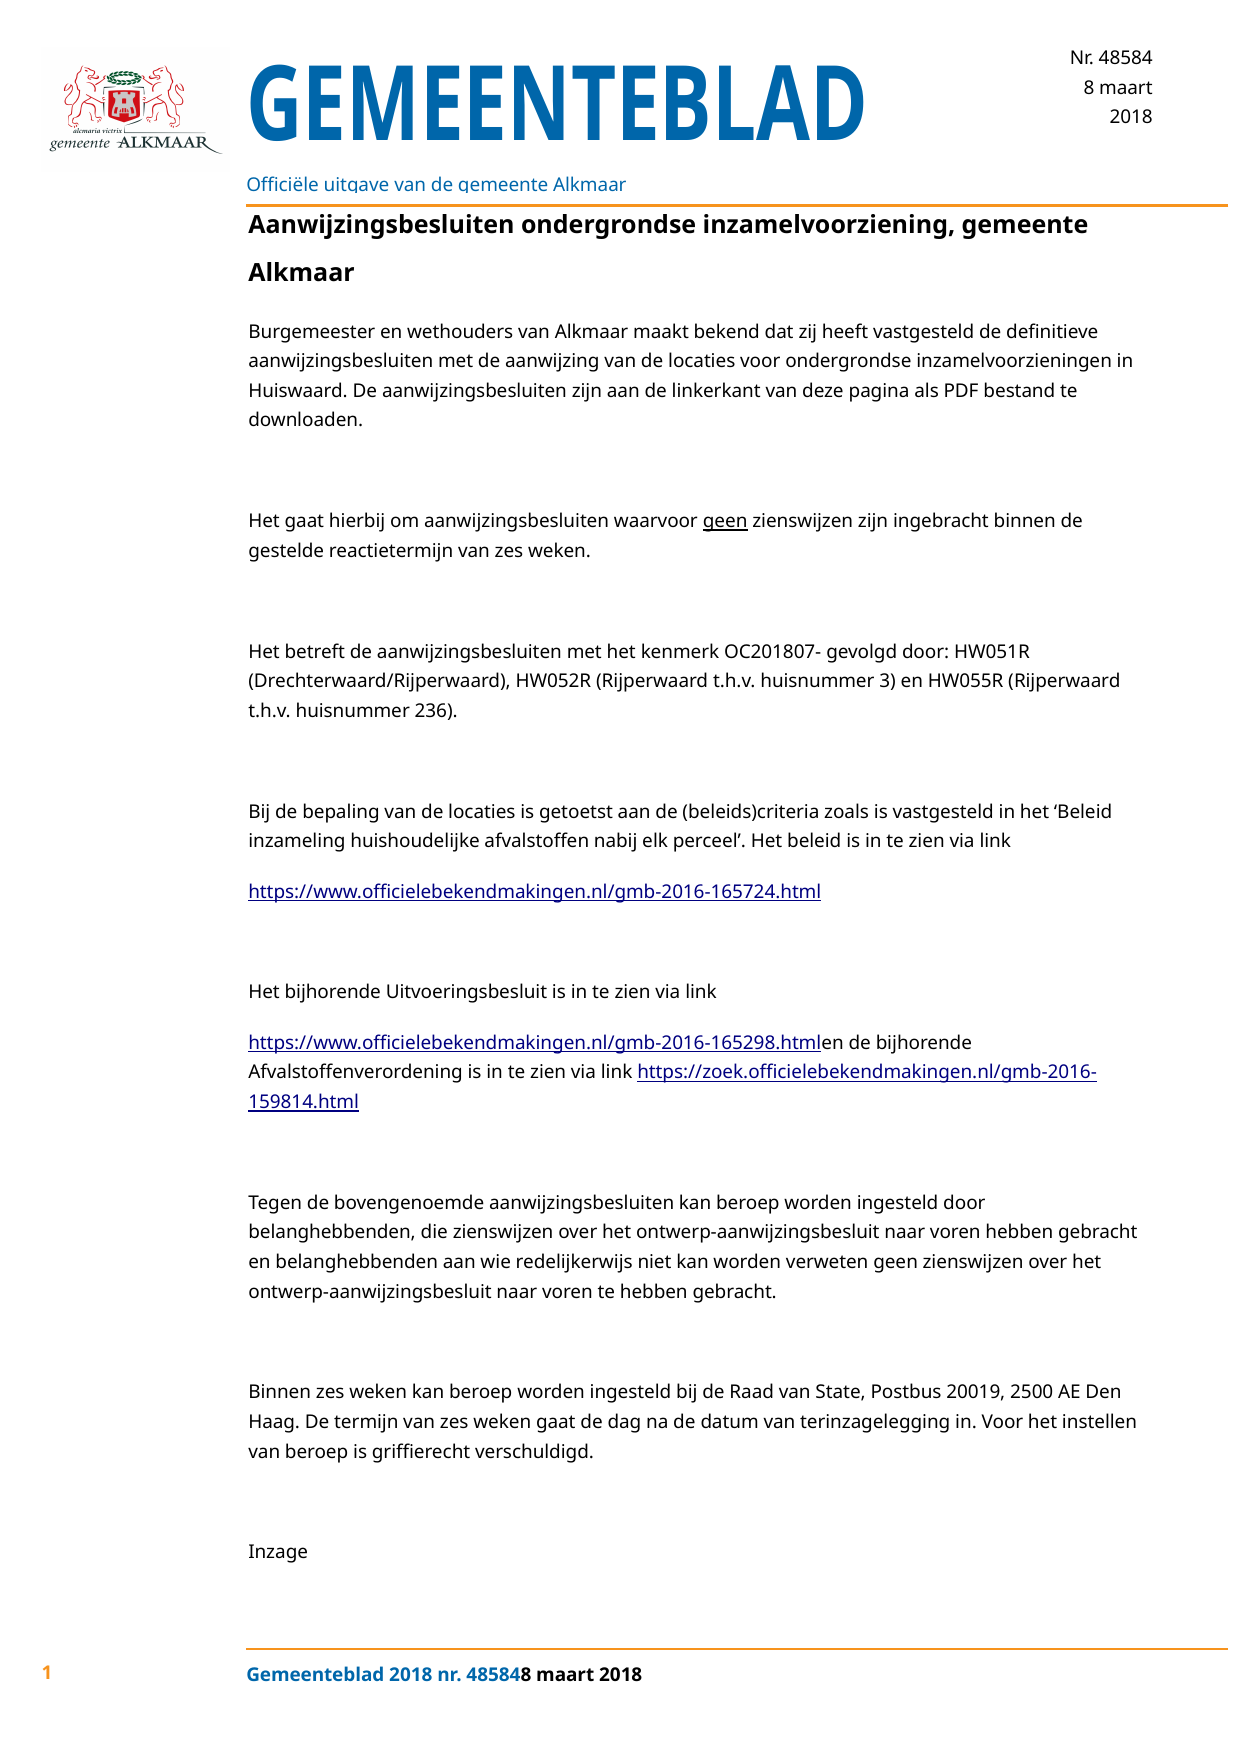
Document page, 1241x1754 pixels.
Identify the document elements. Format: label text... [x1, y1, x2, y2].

text Het gaat hierbij om aanwijzingsbesluiten waarvoor geen zienswijzen zijn ingebracht binnen de gestelde reactietermijn van zes weken. [248, 507, 1152, 563]
text Aanwijzingsbesluiten ondergrondse inzamelvoorziening, gemeente Alkmaar [248, 207, 1152, 288]
text Binnen zes weken kan beroep worden ingesteld bij de Raad van State, Postbus 20019, 2500 AE Den Haag. De termijn van zes weken gaat de dag na de datum van terinzagelegging in. Voor het instellen van beroep is griffierecht verschuldigd. [248, 1379, 1152, 1464]
text Burgemeester en wethouders van Alkmaar maakt bekend dat zij heeft vastgesteld de definitieve aanwijzingsbesluiten met de aanwijzing van de locaties voor ondergrondse inzamelvoorzieningen in Huiswaard. De aanwijzingsbesluiten zijn aan de linkerkant van deze pagina als PDF bestand te downloaden. [248, 318, 1152, 432]
picture [41, 47, 231, 172]
text https://www.officielebekendmakingen.nl/gmb-2016-165724.html [248, 878, 1152, 904]
text Inzage [248, 1539, 1152, 1564]
text https://www.officielebekendmakingen.nl/gmb-2016-165298.htmlen de bijhorende Afvalstoffenverordening is in te zien via link https://zoek.officielebekendmakingen.nl/gmb-2016-159814.html [248, 1029, 1152, 1114]
text Bij de bepaling van de locaties is getoetst aan de (beleids)criteria zoals is vastgesteld in het ‘Beleid inzameling huishoudelijke afvalstoffen nabij elk perceel’. Het beleid is in te zien via link [248, 798, 1152, 853]
text Tegen de bovengenoemde aanwijzingsbesluiten kan beroep worden ingesteld door belanghebbenden, die zienswijzen over het ontwerp-aanwijzingsbesluit naar voren hebben gebracht en belanghebbenden aan wie redelijkerwijs niet kan worden verweten geen zienswijzen over het ontwerp-aanwijzingsbesluit naar voren te hebben gebracht. [248, 1189, 1152, 1304]
text Het bijhorende Uitvoeringsbesluit is in te zien via link [248, 979, 1152, 1004]
text Het betreft de aanwijzingsbesluiten met het kenmerk OC201807- gevolgd door: HW051R (Drechterwaard/Rijperwaard), HW052R (Rijperwaard t.h.v. huisnummer 3) en HW055R (Rijperwaard t.h.v. huisnummer 236). [248, 638, 1152, 723]
